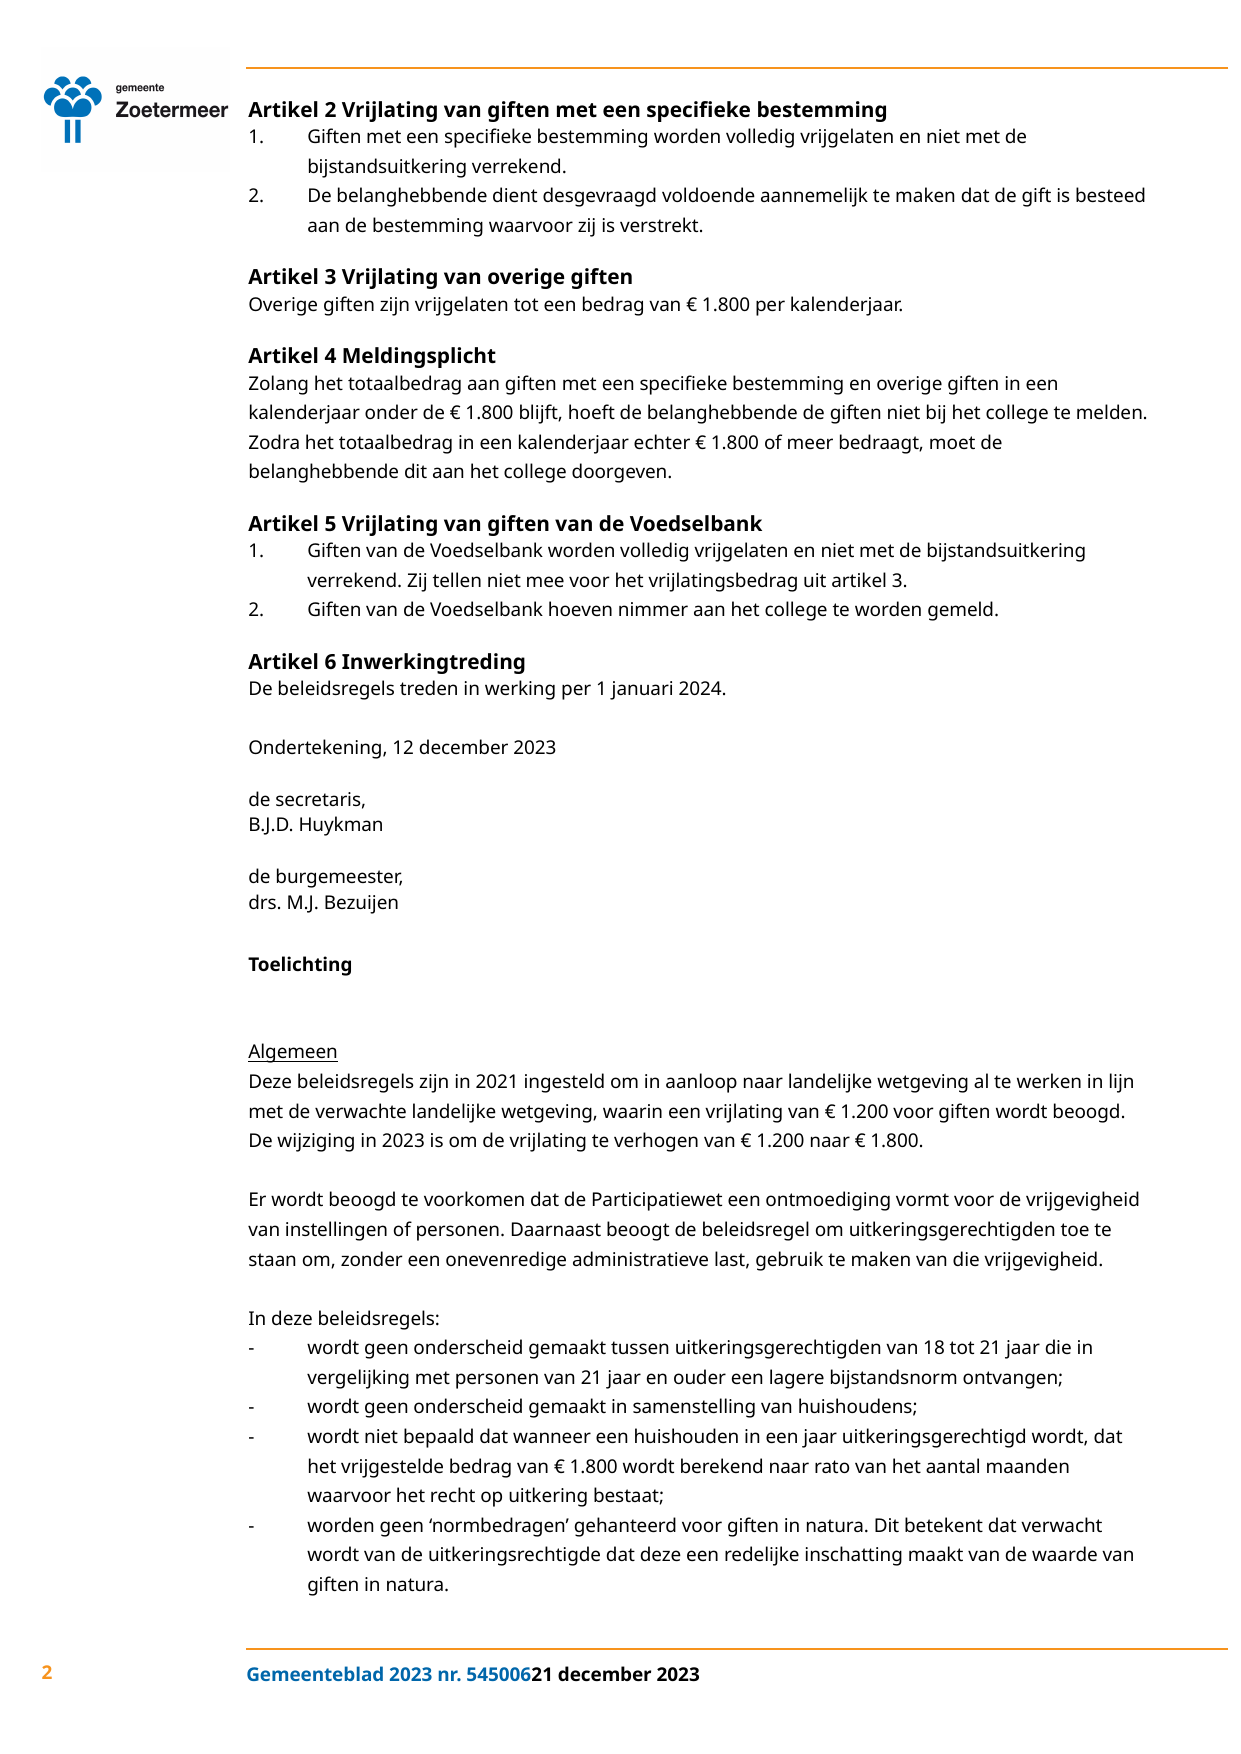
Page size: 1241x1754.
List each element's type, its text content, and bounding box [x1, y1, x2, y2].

text Zolang het totaalbedrag aan giften met een specifieke bestemming en overige giften in een kalenderjaar onder de € 1.800 blijft, hoeft de belanghebbende de giften niet bij het college te melden. Zodra het totaalbedrag in een kalenderjaar echter € 1.800 of meer bedraagt, moet de belanghebbende dit aan het college doorgeven. [248, 370, 1152, 484]
text Artikel 5 Vrijlating van giften van de Voedselbank [248, 509, 1152, 537]
text Toelichting [248, 940, 1152, 980]
text Overige giften zijn vrijgelaten tot een bedrag van € 1.800 per kalenderjaar. [248, 291, 1152, 317]
list Giften van de Voedselbank worden volledig vrijgelaten en niet met de bijstandsuitkering verrekend. Zij tellen niet mee voor het vrijlatingsbedrag uit artikel 3. [248, 537, 1152, 593]
list De belanghebbende dient desgevraagd voldoende aannemelijk te maken dat de gift is besteed aan de bestemming waarvoor zij is verstrekt. [248, 182, 1152, 238]
text De beleidsregels treden in werking per 1 januari 2024. [248, 675, 1152, 701]
text Deze beleidsregels zijn in 2021 ingesteld om in aanloop naar landelijke wetgeving al te werken in lijn met de verwachte landelijke wetgeving, waarin een vrijlating van € 1.200 voor giften wordt beoogd. De wijziging in 2023 is om de vrijlating te verhogen van € 1.200 naar € 1.800. [248, 1068, 1152, 1153]
text de secretaris, [248, 786, 1152, 812]
text Ondertekening, 12 december 2023 [248, 734, 1152, 760]
list Giften met een specifieke bestemming worden volledig vrijgelaten en niet met de bijstandsuitkering verrekend. [248, 123, 1152, 178]
list Giften van de Voedselbank hoeven nimmer aan het college te worden gemeld. [248, 596, 1152, 622]
list worden geen ‘normbedragen’ gehanteerd voor giften in natura. Dit betekent dat verwacht wordt van de uitkeringsrechtigde dat deze een redelijke inschatting maakt van de waarde van giften in natura. [248, 1512, 1152, 1597]
text de burgemeester, [248, 863, 1152, 889]
text Artikel 6 Inwerkingtreding [248, 647, 1152, 675]
picture [41, 47, 231, 172]
text In deze beleidsregels: [248, 1305, 1152, 1331]
text Algemeen [248, 1039, 1152, 1064]
list wordt niet bepaald dat wanneer een huishouden in een jaar uitkeringsgerechtigd wordt, dat het vrijgestelde bedrag van € 1.800 wordt berekend naar rato van het aantal maanden waarvoor het recht op uitkering bestaat; [248, 1423, 1152, 1508]
list wordt geen onderscheid gemaakt in samenstelling van huishoudens; [248, 1394, 1152, 1419]
text Artikel 3 Vrijlating van overige giften [248, 262, 1152, 291]
list wordt geen onderscheid gemaakt tussen uitkeringsgerechtigden van 18 tot 21 jaar die in vergelijking met personen van 21 jaar en ouder een lagere bijstandsnorm ontvangen; [248, 1334, 1152, 1390]
text B.J.D. Huykman [248, 812, 1152, 837]
text Er wordt beoogd te voorkomen dat de Participatiewet een ontmoediging vormt voor de vrijgevigheid van instellingen of personen. Daarnaast beoogt de beleidsregel om uitkeringsgerechtigden toe te staan om, zonder een onevenredige administratieve last, gebruik te maken van die vrijgevigheid. [248, 1187, 1152, 1272]
text Artikel 4 Meldingsplicht [248, 341, 1152, 370]
text Artikel 2 Vrijlating van giften met een specifieke bestemming [248, 95, 1152, 123]
text drs. M.J. Bezuijen [248, 889, 1152, 914]
